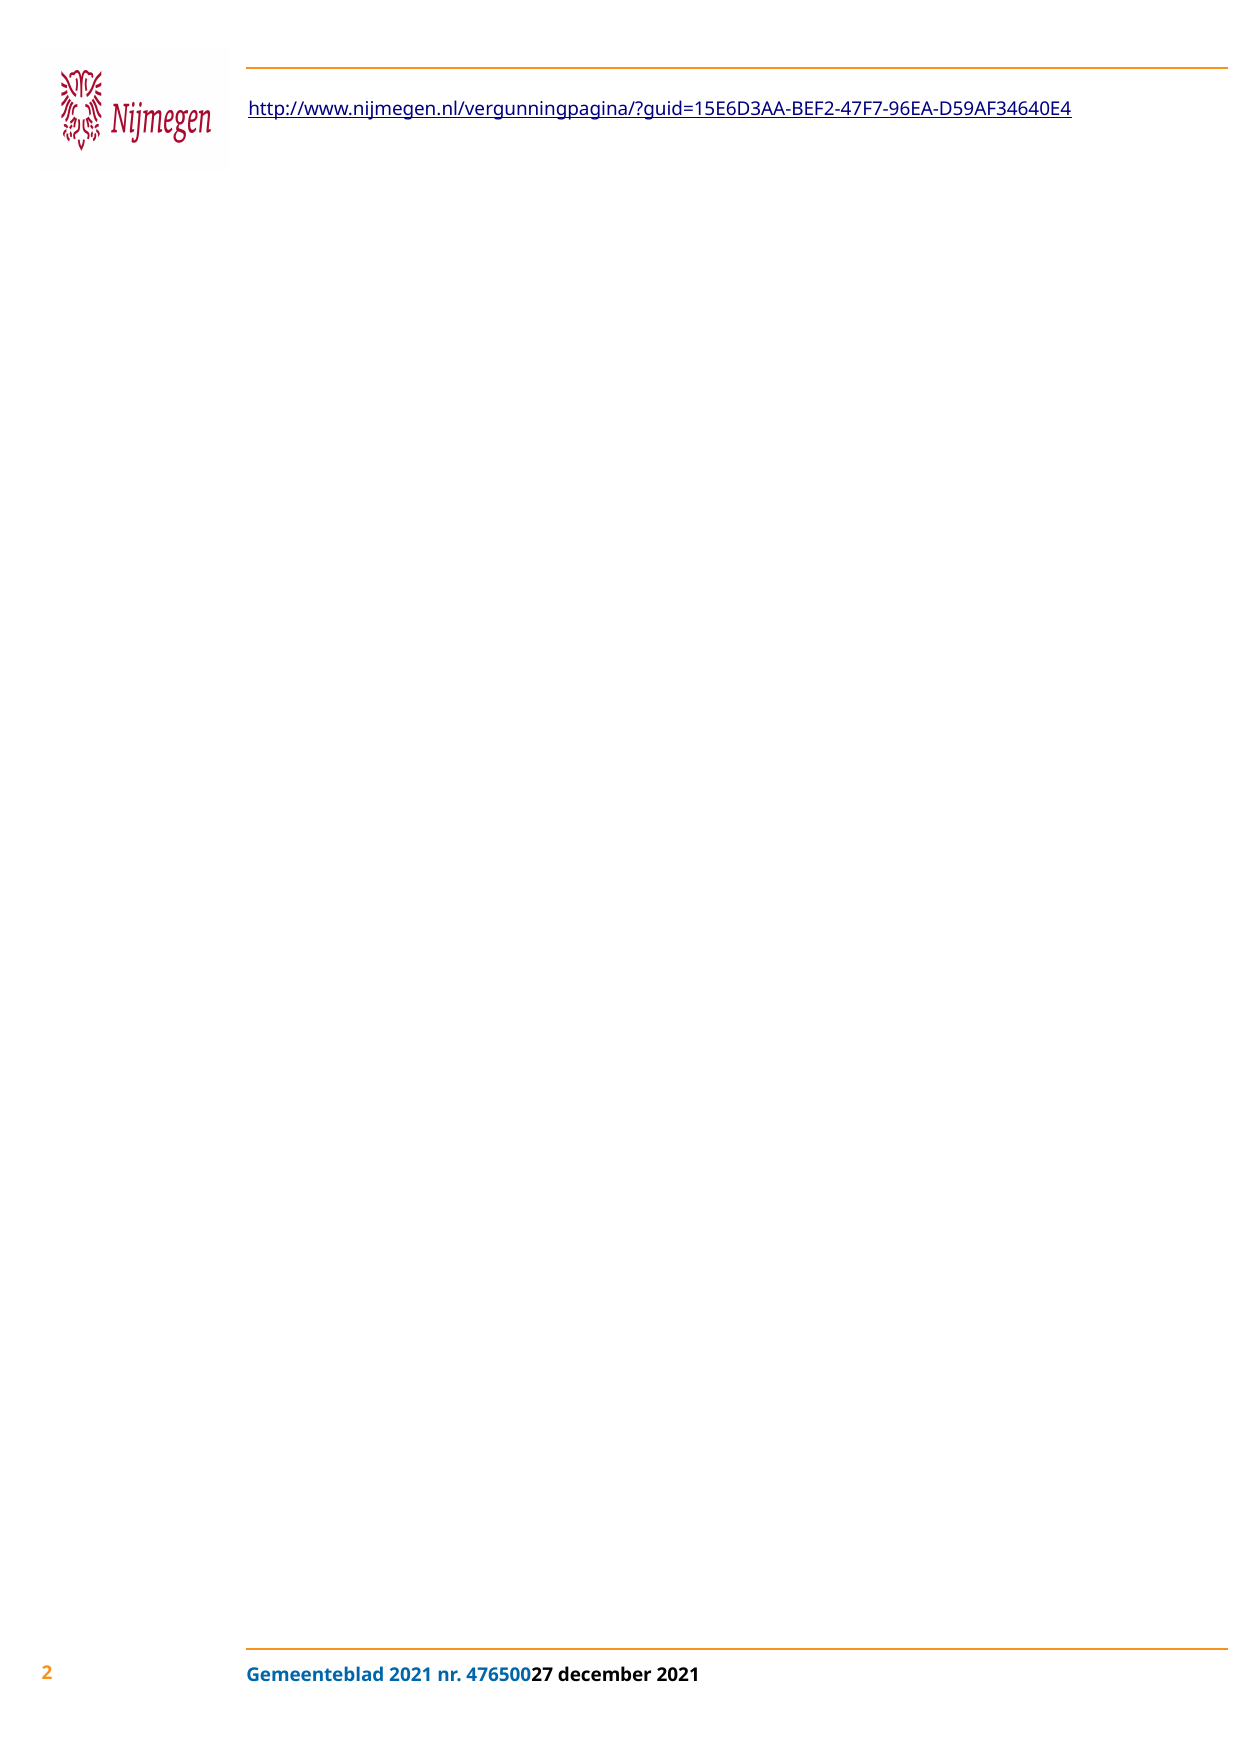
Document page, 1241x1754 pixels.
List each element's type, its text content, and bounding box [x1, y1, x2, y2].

text http://www.nijmegen.nl/vergunningpagina/?guid=15E6D3AA-BEF2-47F7-96EA-D59AF34640E4 [248, 95, 1152, 121]
picture [41, 47, 231, 172]
